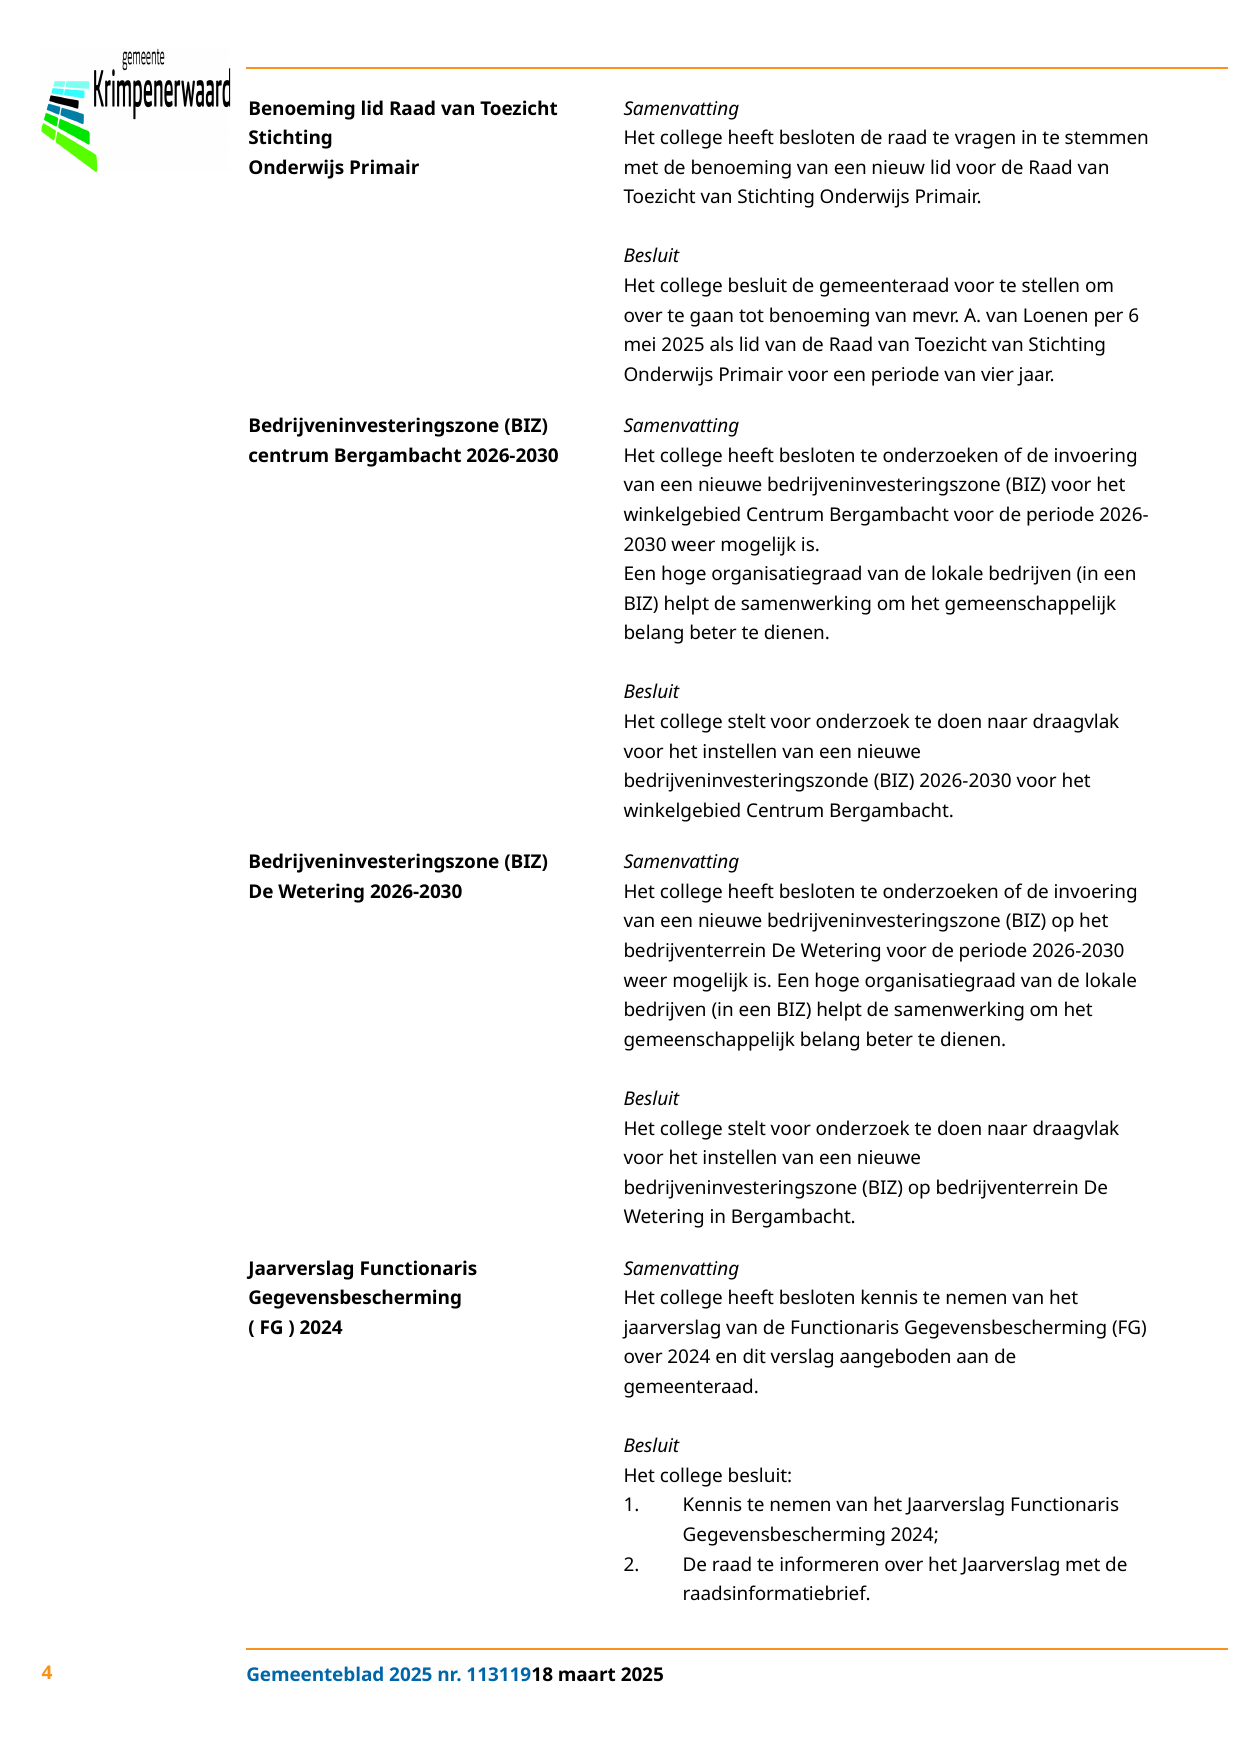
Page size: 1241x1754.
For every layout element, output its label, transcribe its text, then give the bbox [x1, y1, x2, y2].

table_cell Samenvatting Het college heeft besloten te onderzoeken of de invoering van een nieuwe bedrijveninvesteringszone (BIZ) op het bedrijventerrein De Wetering voor de periode 2026-2030 weer mogelijk is. Een hoge organisatiegraad van de lokale bedrijven (in een BIZ) helpt de samenwerking om het gemeenschappelijk belang beter te dienen. Besluit Het college stelt voor onderzoek te doen naar draagvlak voor het instellen van een nieuwe bedrijveninvesteringszone (BIZ) op bedrijventerrein De Wetering in Bergambacht. [623, 849, 1152, 1229]
table_cell Samenvatting Het college heeft besloten te onderzoeken of de invoering van een nieuwe bedrijveninvesteringszone (BIZ) voor het winkelgebied Centrum Bergambacht voor de periode 2026-2030 weer mogelijk is. Een hoge organisatiegraad van de lokale bedrijven (in een BIZ) helpt de samenwerking om het gemeenschappelijk belang beter te dienen. Besluit Het college stelt voor onderzoek te doen naar draagvlak voor het instellen van een nieuwe bedrijveninvesteringszonde (BIZ) 2026-2030 voor het winkelgebied Centrum Bergambacht. [623, 413, 1152, 823]
table_cell Bedrijveninvesteringszone (BIZ) centrum Bergambacht 2026-2030 [248, 413, 623, 823]
table_cell Samenvatting Het college heeft besloten kennis te nemen van het jaarverslag van de Functionaris Gegevensbescherming (FG) over 2024 en dit verslag aangeboden aan de gemeenteraad. Besluit Het college besluit: Kennis te nemen van het Jaarverslag Functionaris Gegevensbescherming 2024; De raad te informeren over het Jaarverslag met de raadsinformatiebrief. [623, 1255, 1152, 1606]
table_cell [248, 1229, 623, 1255]
table_cell Jaarverslag Functionaris Gegevensbescherming ( FG ) 2024 [248, 1255, 623, 1606]
table_cell [623, 387, 1152, 412]
table_cell Bedrijveninvesteringszone (BIZ) De Wetering 2026-2030 [248, 849, 623, 1229]
table_cell [623, 1229, 1152, 1255]
picture [41, 47, 231, 172]
table_cell [248, 823, 623, 848]
table_cell Benoeming lid Raad van Toezicht Stichting Onderwijs Primair [248, 95, 623, 387]
table_cell [623, 823, 1152, 848]
table_cell Samenvatting Het college heeft besloten de raad te vragen in te stemmen met de benoeming van een nieuw lid voor de Raad van Toezicht van Stichting Onderwijs Primair. Besluit Het college besluit de gemeenteraad voor te stellen om over te gaan tot benoeming van mevr. A. van Loenen per 6 mei 2025 als lid van de Raad van Toezicht van Stichting Onderwijs Primair voor een periode van vier jaar. [623, 95, 1152, 387]
table_cell [248, 387, 623, 412]
